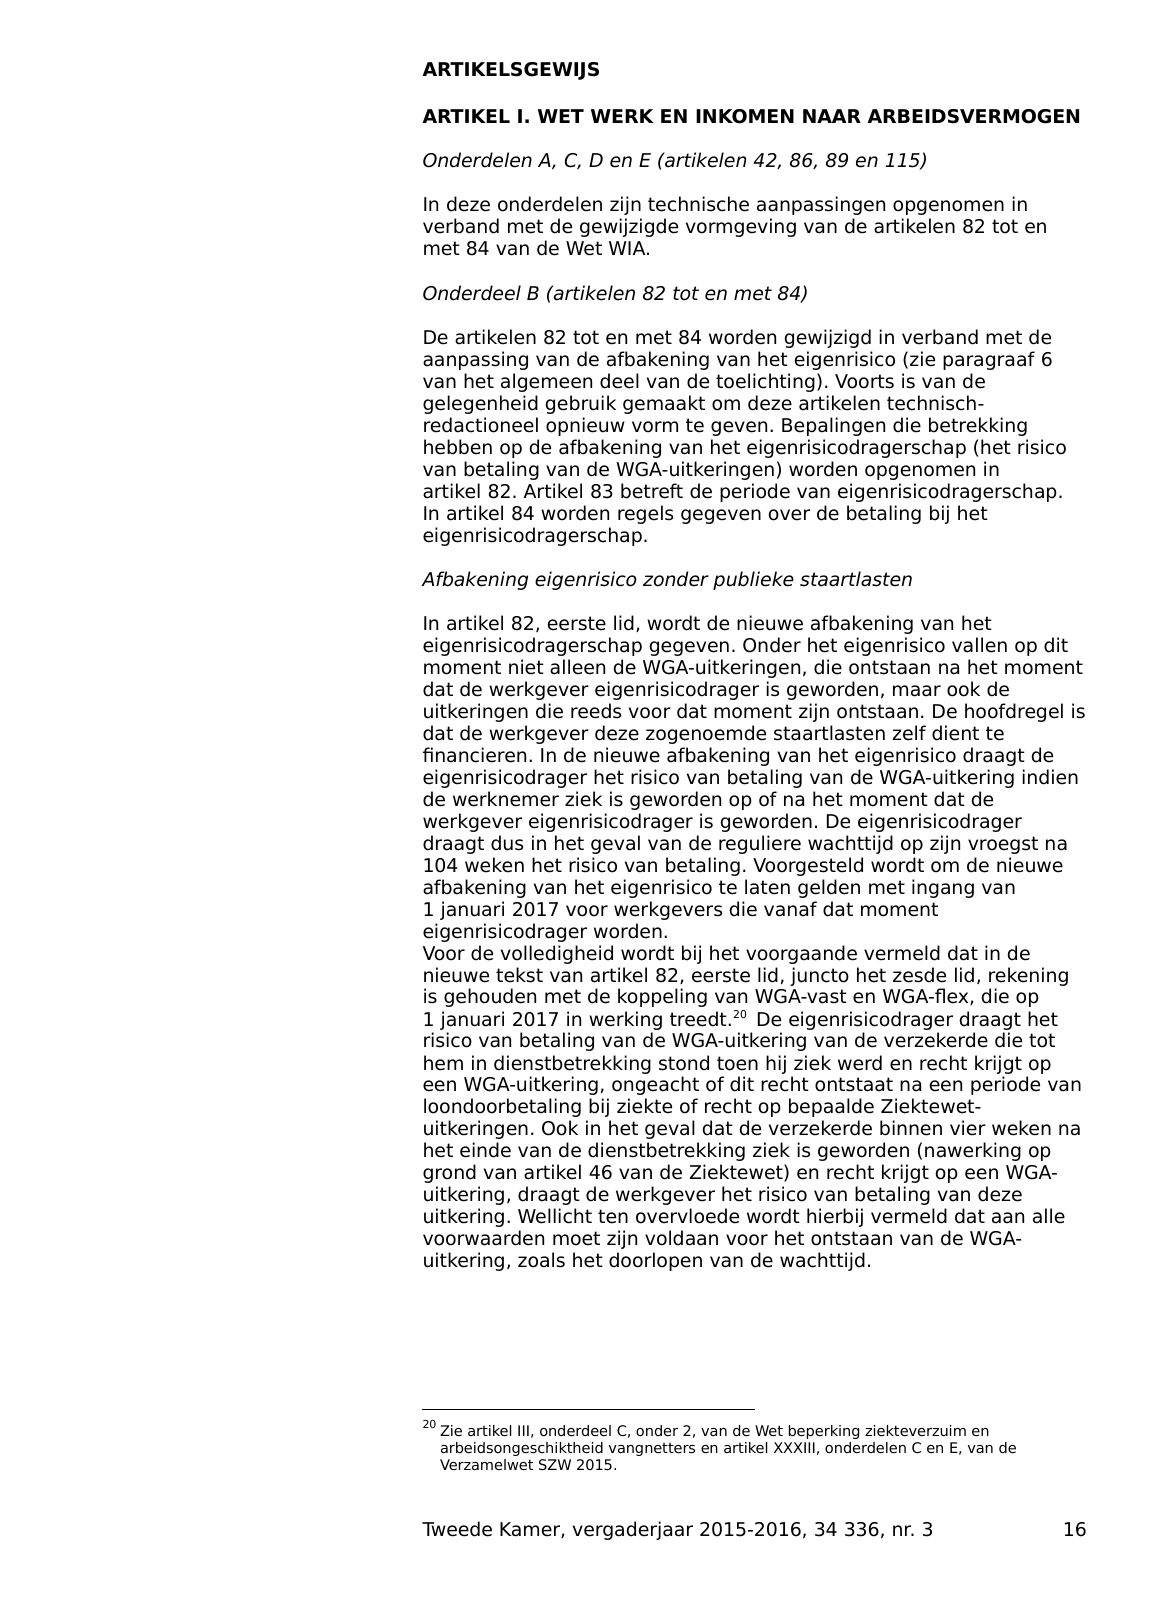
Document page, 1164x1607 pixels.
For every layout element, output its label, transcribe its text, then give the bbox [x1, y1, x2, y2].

text Zie artikel III, onderdeel C, onder 2, van de Wet beperking ziekteverzuim en arbeidsongeschiktheid vangnetters en artikel XXXIII, onderdelen C en E, van de Verzamelwet SZW 2015. [422, 1418, 1087, 1474]
subtitle ARTIKEL I. WET WERK EN INKOMEN NAAR ARBEIDSVERMOGEN [422, 106, 1087, 128]
subtitle Onderdelen A, C, D en E (artikelen 42, 86, 89 en 115) [422, 150, 1087, 172]
text In artikel 82, eerste lid, wordt de nieuwe afbakening van het eigenrisicodragerschap gegeven. Onder het eigenrisico vallen op dit moment niet alleen de WGA-uitkeringen, die ontstaan na het moment dat de werkgever eigenrisicodrager is geworden, maar ook de uitkeringen die reeds voor dat moment zijn ontstaan. De hoofdregel is dat de werkgever deze zogenoemde staartlasten zelf dient te financieren. In de nieuwe afbakening van het eigenrisico draagt de eigenrisicodrager het risico van betaling van de WGA-uitkering indien de werknemer ziek is geworden op of na het moment dat de werkgever eigenrisicodrager is geworden. De eigenrisicodrager draagt dus in het geval van de reguliere wachttijd op zijn vroegst na 104 weken het risico van betaling. Voorgesteld wordt om de nieuwe afbakening van het eigenrisico te laten gelden met ingang van 1 januari 2017 voor werkgevers die vanaf dat moment eigenrisicodrager worden. [422, 613, 1087, 942]
text Voor de volledigheid wordt bij het voorgaande vermeld dat in de nieuwe tekst van artikel 82, eerste lid, juncto het zesde lid, rekening is gehouden met de koppeling van WGA-vast en WGA-flex, die op 1 januari 2017 in werking treedt. De eigenrisicodrager draagt het risico van betaling van de WGA-uitkering van de verzekerde die tot hem in dienstbetrekking stond toen hij ziek werd en recht krijgt op een WGA-uitkering, ongeacht of dit recht ontstaat na een periode van loondoorbetaling bij ziekte of recht op bepaalde Ziektewet-uitkeringen. Ook in het geval dat de verzekerde binnen vier weken na het einde van de dienstbetrekking ziek is geworden (nawerking op grond van artikel 46 van de Ziektewet) en recht krijgt op een WGA-uitkering, draagt de werkgever het risico van betaling van deze uitkering. Wellicht ten overvloede wordt hierbij vermeld dat aan alle voorwaarden moet zijn voldaan voor het ontstaan van de WGA-uitkering, zoals het doorlopen van de wachttijd. [422, 942, 1087, 1272]
text In deze onderdelen zijn technische aanpassingen opgenomen in verband met de gewijzigde vormgeving van de artikelen 82 tot en met 84 van de Wet WIA. [422, 194, 1087, 260]
subtitle Afbakening eigenrisico zonder publieke staartlasten [422, 569, 1087, 591]
subtitle ARTIKELSGEWIJS [422, 59, 1087, 81]
text De artikelen 82 tot en met 84 worden gewijzigd in verband met de aanpassing van de afbakening van het eigenrisico (zie paragraaf 6 van het algemeen deel van de toelichting). Voorts is van de gelegenheid gebruik gemaakt om deze artikelen technisch-redactioneel opnieuw vorm te geven. Bepalingen die betrekking hebben op de afbakening van het eigenrisicodragerschap (het risico van betaling van de WGA-uitkeringen) worden opgenomen in artikel 82. Artikel 83 betreft de periode van eigenrisicodragerschap. In artikel 84 worden regels gegeven over de betaling bij het eigenrisicodragerschap. [422, 327, 1087, 546]
subtitle Onderdeel B (artikelen 82 tot en met 84) [422, 282, 1087, 304]
